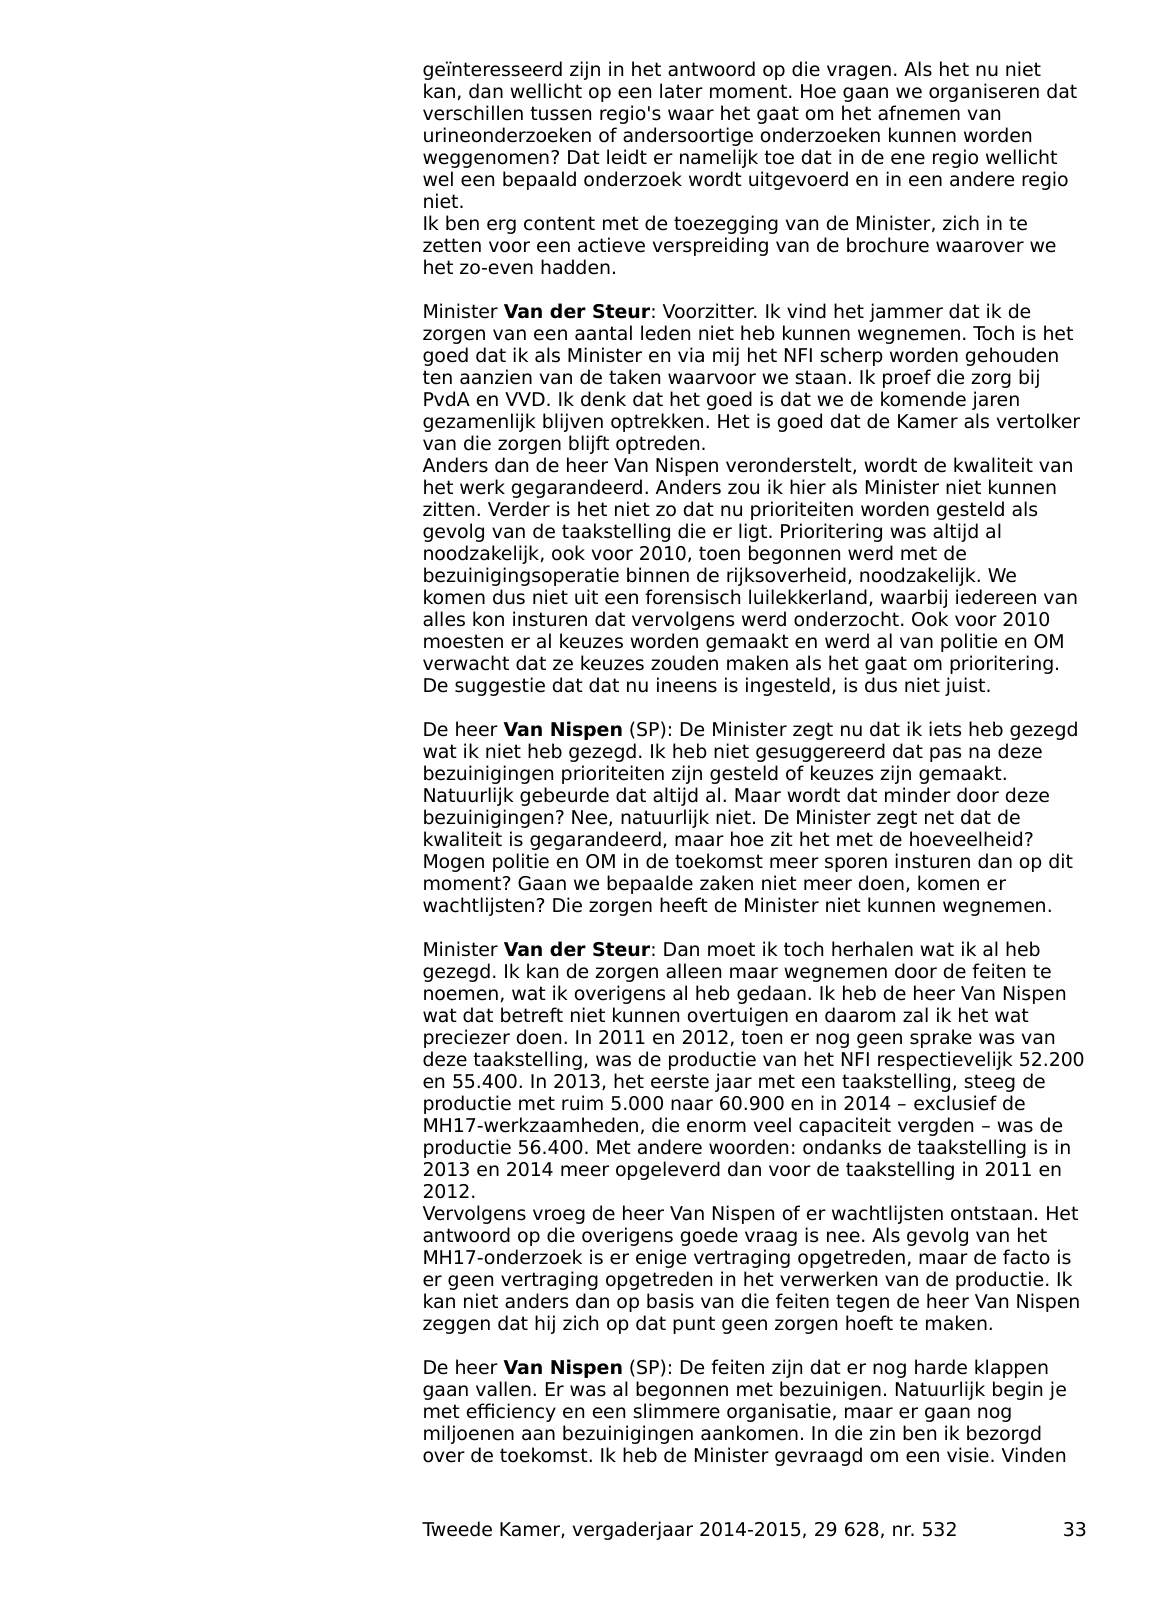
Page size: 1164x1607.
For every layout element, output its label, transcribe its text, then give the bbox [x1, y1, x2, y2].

text De heer Van Nispen (SP): De feiten zijn dat er nog harde klappen gaan vallen. Er was al begonnen met bezuinigen. Natuurlijk begin je met efficiency en een slimmere organisatie, maar er gaan nog miljoenen aan bezuinigingen aankomen. In die zin ben ik bezorgd over de toekomst. Ik heb de Minister gevraagd om een visie. Vinden [422, 1357, 1087, 1467]
text geïnteresseerd zijn in het antwoord op die vragen. Als het nu niet kan, dan wellicht op een later moment. Hoe gaan we organiseren dat verschillen tussen regio's waar het gaat om het afnemen van urineonderzoeken of andersoortige onderzoeken kunnen worden weggenomen? Dat leidt er namelijk toe dat in de ene regio wellicht wel een bepaald onderzoek wordt uitgevoerd en in een andere regio niet. [422, 59, 1087, 213]
text Minister Van der Steur: Voorzitter. Ik vind het jammer dat ik de zorgen van een aantal leden niet heb kunnen wegnemen. Toch is het goed dat ik als Minister en via mij het NFI scherp worden gehouden ten aanzien van de taken waarvoor we staan. Ik proef die zorg bij PvdA en VVD. Ik denk dat het goed is dat we de komende jaren gezamenlijk blijven optrekken. Het is goed dat de Kamer als vertolker van die zorgen blijft optreden. [422, 301, 1087, 455]
text Anders dan de heer Van Nispen veronderstelt, wordt de kwaliteit van het werk gegarandeerd. Anders zou ik hier als Minister niet kunnen zitten. Verder is het niet zo dat nu prioriteiten worden gesteld als gevolg van de taakstelling die er ligt. Prioritering was altijd al noodzakelijk, ook voor 2010, toen begonnen werd met de bezuinigingsoperatie binnen de rijksoverheid, noodzakelijk. We komen dus niet uit een forensisch luilekkerland, waarbij iedereen van alles kon insturen dat vervolgens werd onderzocht. Ook voor 2010 moesten er al keuzes worden gemaakt en werd al van politie en OM verwacht dat ze keuzes zouden maken als het gaat om prioritering. De suggestie dat dat nu ineens is ingesteld, is dus niet juist. [422, 455, 1087, 697]
text Ik ben erg content met de toezegging van de Minister, zich in te zetten voor een actieve verspreiding van de brochure waarover we het zo-even hadden. [422, 213, 1087, 279]
text Vervolgens vroeg de heer Van Nispen of er wachtlijsten ontstaan. Het antwoord op die overigens goede vraag is nee. Als gevolg van het MH17-onderzoek is er enige vertraging opgetreden, maar de facto is er geen vertraging opgetreden in het verwerken van de productie. Ik kan niet anders dan op basis van die feiten tegen de heer Van Nispen zeggen dat hij zich op dat punt geen zorgen hoeft te maken. [422, 1203, 1087, 1334]
text Minister Van der Steur: Dan moet ik toch herhalen wat ik al heb gezegd. Ik kan de zorgen alleen maar wegnemen door de feiten te noemen, wat ik overigens al heb gedaan. Ik heb de heer Van Nispen wat dat betreft niet kunnen overtuigen en daarom zal ik het wat preciezer doen. In 2011 en 2012, toen er nog geen sprake was van deze taakstelling, was de productie van het NFI respectievelijk 52.200 en 55.400. In 2013, het eerste jaar met een taakstelling, steeg de productie met ruim 5.000 naar 60.900 en in 2014 – exclusief de MH17-werkzaamheden, die enorm veel capaciteit vergden – was de productie 56.400. Met andere woorden: ondanks de taakstelling is in 2013 en 2014 meer opgeleverd dan voor de taakstelling in 2011 en 2012. [422, 939, 1087, 1203]
text De heer Van Nispen (SP): De Minister zegt nu dat ik iets heb gezegd wat ik niet heb gezegd. Ik heb niet gesuggereerd dat pas na deze bezuinigingen prioriteiten zijn gesteld of keuzes zijn gemaakt. Natuurlijk gebeurde dat altijd al. Maar wordt dat minder door deze bezuinigingen? Nee, natuurlijk niet. De Minister zegt net dat de kwaliteit is gegarandeerd, maar hoe zit het met de hoeveelheid? Mogen politie en OM in de toekomst meer sporen insturen dan op dit moment? Gaan we bepaalde zaken niet meer doen, komen er wachtlijsten? Die zorgen heeft de Minister niet kunnen wegnemen. [422, 719, 1087, 917]
